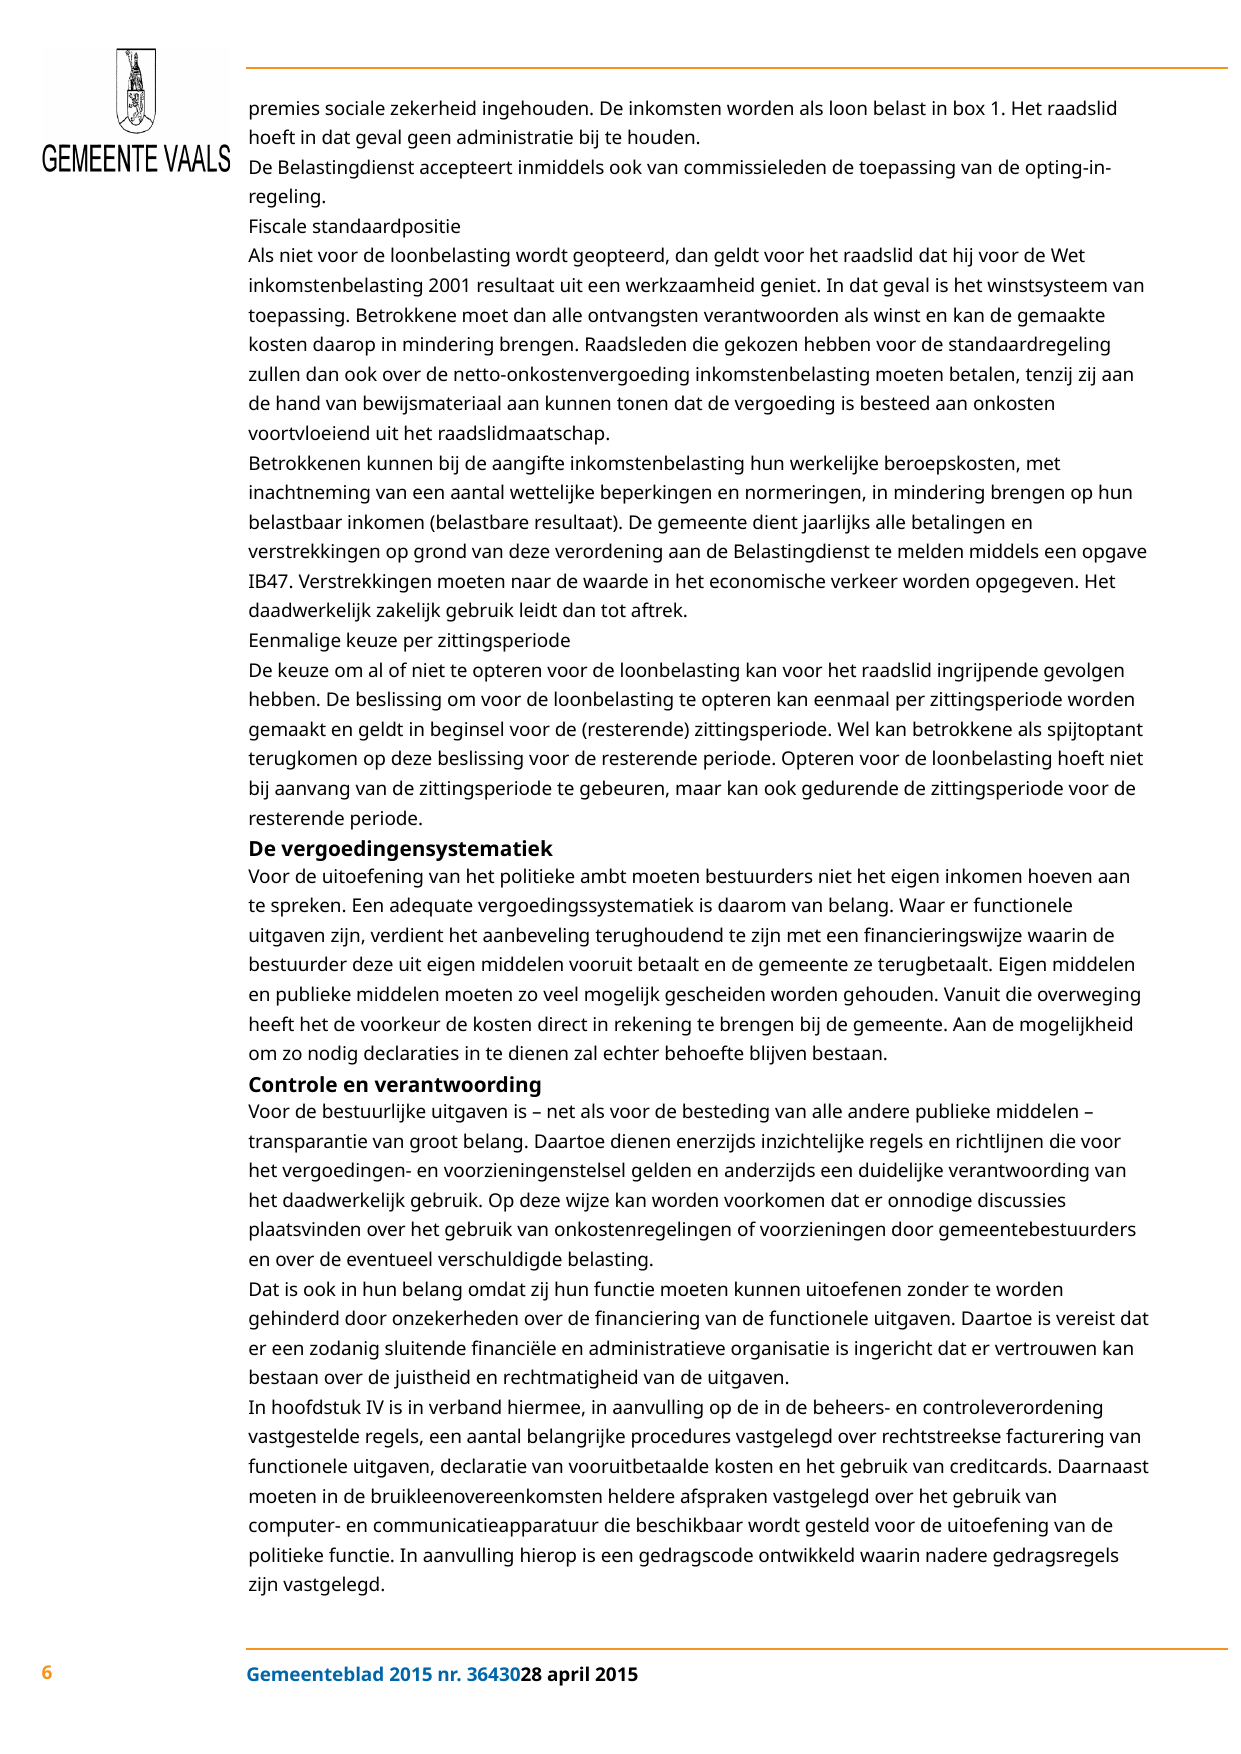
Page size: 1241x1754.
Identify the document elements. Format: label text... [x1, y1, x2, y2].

text Eenmalige keuze per zittingsperiode [248, 627, 1152, 653]
text De keuze om al of niet te opteren voor de loonbelasting kan voor het raadslid ingrijpende gevolgen hebben. De beslissing om voor de loonbelasting te opteren kan eenmaal per zittingsperiode worden gemaakt en geldt in beginsel voor de (resterende) zittingsperiode. Wel kan betrokkene als spijtoptant terugkomen op deze beslissing voor de resterende periode. Opteren voor de loonbelasting hoeft niet bij aanvang van de zittingsperiode te gebeuren, maar kan ook gedurende de zittingsperiode voor de resterende periode. [248, 657, 1152, 831]
text Controle en verantwoording [248, 1070, 1152, 1098]
text De Belastingdienst accepteert inmiddels ook van commissieleden de toepassing van de opting-in-regeling. [248, 154, 1152, 209]
text De vergoedingensystematiek [248, 834, 1152, 863]
picture [41, 47, 231, 172]
text Voor de bestuurlijke uitgaven is – net als voor de besteding van alle andere publieke middelen – transparantie van groot belang. Daartoe dienen enerzijds inzichtelijke regels en richtlijnen die voor het vergoedingen- en voorzieningenstelsel gelden en anderzijds een duidelijke verantwoording van het daadwerkelijk gebruik. Op deze wijze kan worden voorkomen dat er onnodige discussies plaatsvinden over het gebruik van onkostenregelingen of voorzieningen door gemeentebestuurders en over de eventueel verschuldigde belasting. [248, 1098, 1152, 1272]
text premies sociale zekerheid ingehouden. De inkomsten worden als loon belast in box 1. Het raadslid hoeft in dat geval geen administratie bij te houden. [248, 95, 1152, 150]
text Fiscale standaardpositie [248, 213, 1152, 239]
text Dat is ook in hun belang omdat zij hun functie moeten kunnen uitoefenen zonder te worden gehinderd door onzekerheden over de financiering van de functionele uitgaven. Daartoe is vereist dat er een zodanig sluitende financiële en administratieve organisatie is ingericht dat er vertrouwen kan bestaan over de juistheid en rechtmatigheid van de uitgaven. [248, 1276, 1152, 1390]
text Als niet voor de loonbelasting wordt geopteerd, dan geldt voor het raadslid dat hij voor de Wet inkomstenbelasting 2001 resultaat uit een werkzaamheid geniet. In dat geval is het winstsysteem van toepassing. Betrokkene moet dan alle ontvangsten verantwoorden als winst en kan de gemaakte kosten daarop in mindering brengen. Raadsleden die gekozen hebben voor de standaardregeling zullen dan ook over de netto-onkostenvergoeding inkomstenbelasting moeten betalen, tenzij zij aan de hand van bewijsmateriaal aan kunnen tonen dat de vergoeding is besteed aan onkosten voortvloeiend uit het raadslidmaatschap. [248, 243, 1152, 446]
text Voor de uitoefening van het politieke ambt moeten bestuurders niet het eigen inkomen hoeven aan te spreken. Een adequate vergoedingssystematiek is daarom van belang. Waar er functionele uitgaven zijn, verdient het aanbeveling terughoudend te zijn met een financieringswijze waarin de bestuurder deze uit eigen middelen vooruit betaalt en de gemeente ze terugbetaalt. Eigen middelen en publieke middelen moeten zo veel mogelijk gescheiden worden gehouden. Vanuit die overweging heeft het de voorkeur de kosten direct in rekening te brengen bij de gemeente. Aan de mogelijkheid om zo nodig declaraties in te dienen zal echter behoefte blijven bestaan. [248, 863, 1152, 1066]
text Betrokkenen kunnen bij de aangifte inkomstenbelasting hun werkelijke beroepskosten, met inachtneming van een aantal wettelijke beperkingen en normeringen, in mindering brengen op hun belastbaar inkomen (belastbare resultaat). De gemeente dient jaarlijks alle betalingen en verstrekkingen op grond van deze verordening aan de Belastingdienst te melden middels een opgave IB47. Verstrekkingen moeten naar de waarde in het economische verkeer worden opgegeven. Het daadwerkelijk zakelijk gebruik leidt dan tot aftrek. [248, 450, 1152, 623]
text In hoofdstuk IV is in verband hiermee, in aanvulling op de in de beheers- en controleverordening vastgestelde regels, een aantal belangrijke procedures vastgelegd over rechtstreekse facturering van functionele uitgaven, declaratie van vooruitbetaalde kosten en het gebruik van creditcards. Daarnaast moeten in de bruikleenovereenkomsten heldere afspraken vastgelegd over het gebruik van computer- en communicatieapparatuur die beschikbaar wordt gesteld voor de uitoefening van de politieke functie. In aanvulling hierop is een gedragscode ontwikkeld waarin nadere gedragsregels zijn vastgelegd. [248, 1394, 1152, 1597]
